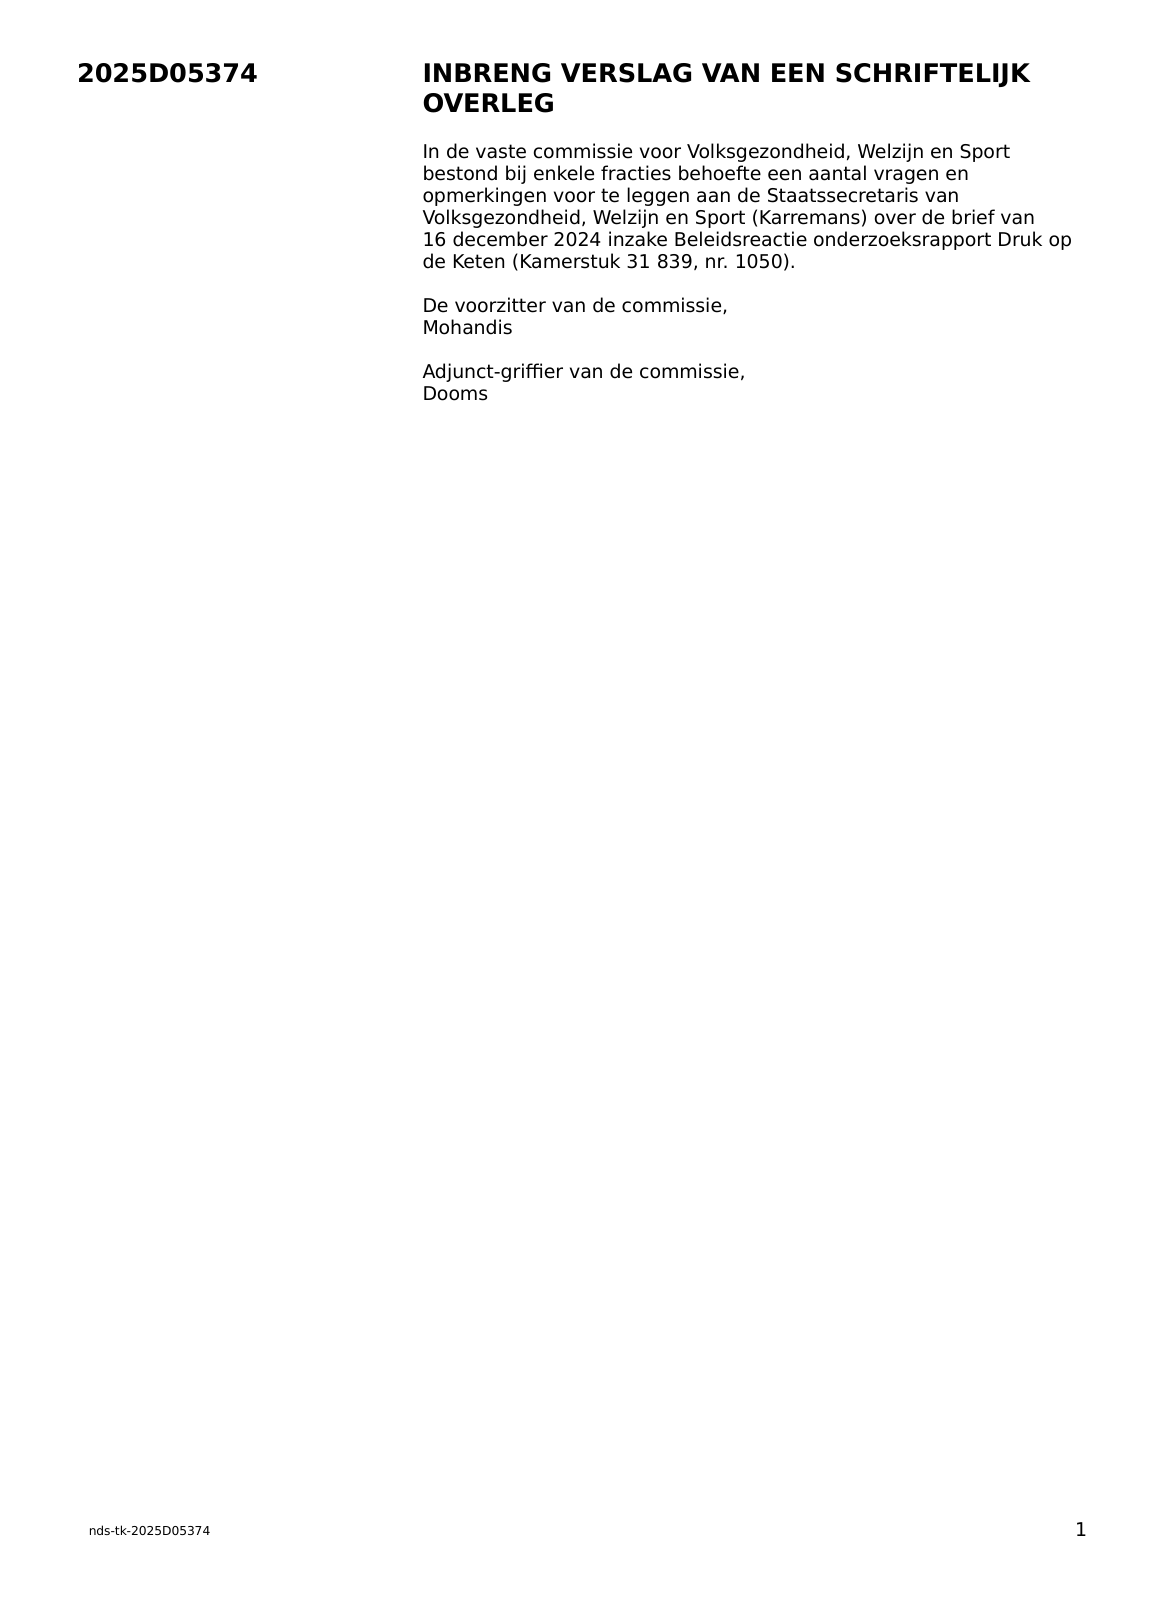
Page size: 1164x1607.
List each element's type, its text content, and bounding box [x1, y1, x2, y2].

text 2025D05374 INBRENG VERSLAG VAN EEN SCHRIFTELIJK OVERLEG [77, 59, 1087, 118]
text Mohandis [422, 317, 1087, 339]
text De voorzitter van de commissie, [422, 295, 1087, 317]
text In de vaste commissie voor Volksgezondheid, Welzijn en Sport bestond bij enkele fracties behoefte een aantal vragen en opmerkingen voor te leggen aan de Staatssecretaris van Volksgezondheid, Welzijn en Sport (Karremans) over de brief van 16 december 2024 inzake Beleidsreactie onderzoeksrapport Druk op de Keten (Kamerstuk 31 839, nr. 1050). [422, 141, 1087, 272]
text Adjunct-griffier van de commissie, [422, 361, 1087, 383]
text Dooms [422, 383, 1087, 405]
text nds-tk-2025D05374 [88, 1524, 323, 1538]
